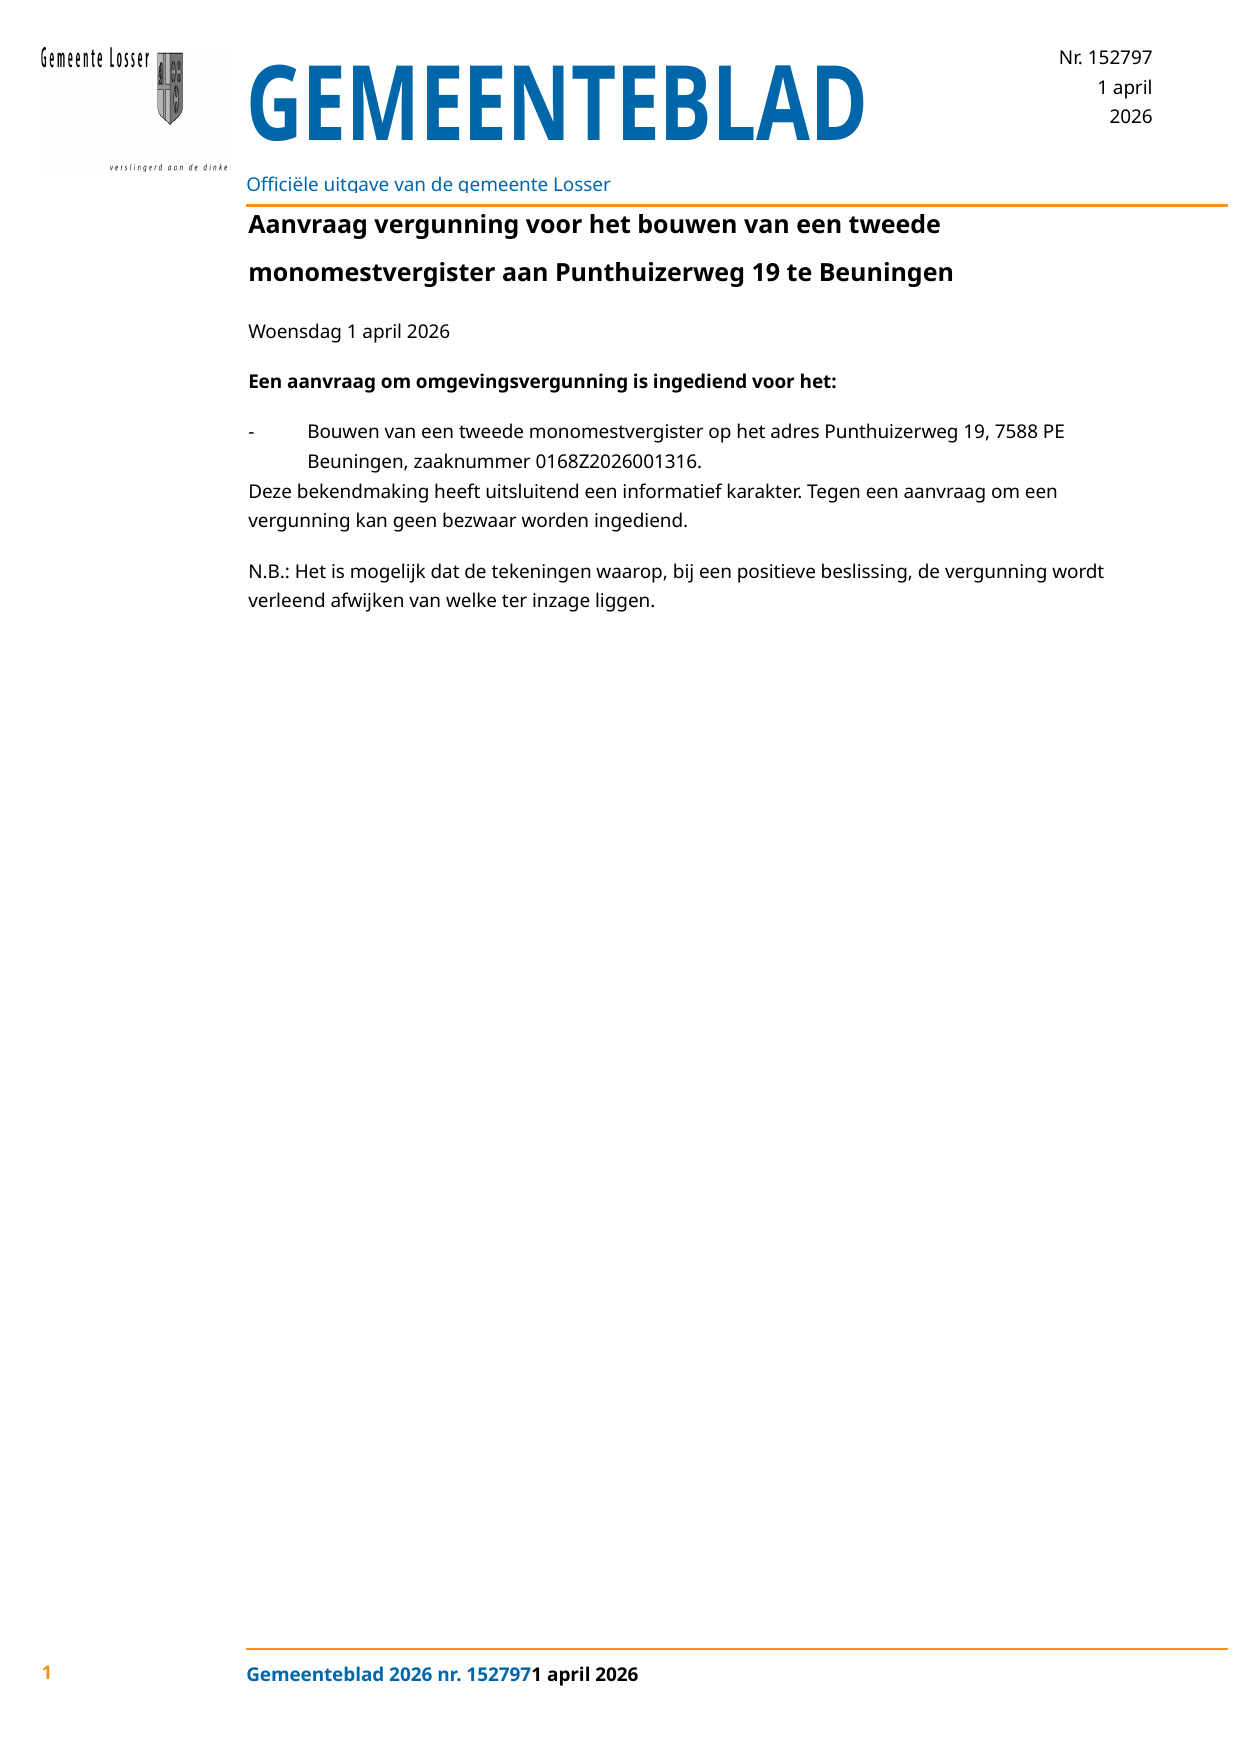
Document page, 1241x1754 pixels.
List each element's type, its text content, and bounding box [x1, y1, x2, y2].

text Aanvraag vergunning voor het bouwen van een tweede monomestvergister aan Punthuizerweg 19 te Beuningen [248, 207, 1152, 288]
list Bouwen van een tweede monomestvergister op het adres Punthuizerweg 19, 7588 PE Beuningen, zaaknummer 0168Z2026001316. [248, 419, 1152, 474]
text Woensdag 1 april 2026 [248, 318, 1152, 344]
picture [41, 47, 231, 172]
text N.B.: Het is mogelijk dat de tekeningen waarop, bij een positieve beslissing, de vergunning wordt verleend afwijken van welke ter inzage liggen. [248, 558, 1152, 613]
text Deze bekendmaking heeft uitsluitend een informatief karakter. Tegen een aanvraag om een vergunning kan geen bezwaar worden ingediend. [248, 478, 1152, 533]
text Een aanvraag om omgevingsvergunning is ingediend voor het: [248, 368, 1152, 394]
